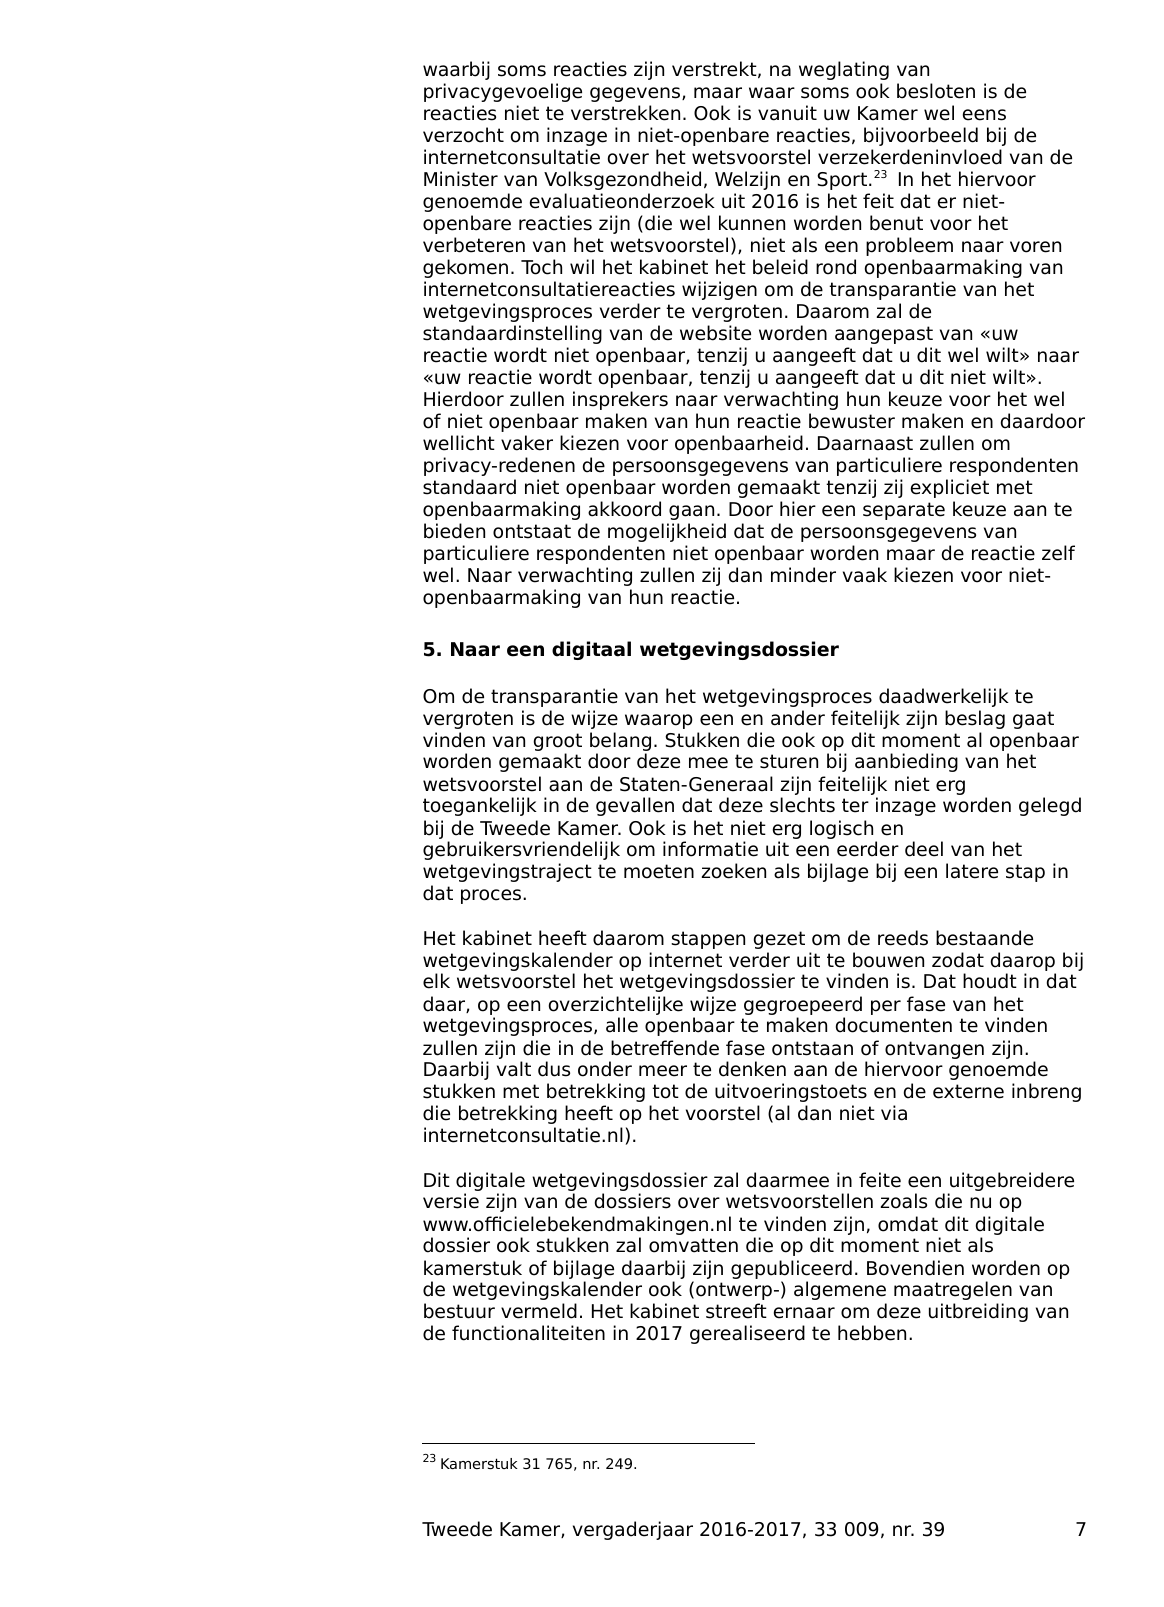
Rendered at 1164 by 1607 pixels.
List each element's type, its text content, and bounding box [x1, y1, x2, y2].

text Kamerstuk 31 765, nr. 249. [422, 1452, 1087, 1474]
subtitle 5. Naar een digitaal wetgevingsdossier [422, 638, 1087, 661]
text waarbij soms reacties zijn verstrekt, na weglating van privacygevoelige gegevens, maar waar soms ook besloten is de reacties niet te verstrekken. Ook is vanuit uw Kamer wel eens verzocht om inzage in niet-openbare reacties, bijvoorbeeld bij de internetconsultatie over het wetsvoorstel verzekerdeninvloed van de Minister van Volksgezondheid, Welzijn en Sport. In het hiervoor genoemde evaluatieonderzoek uit 2016 is het feit dat er niet-openbare reacties zijn (die wel kunnen worden benut voor het verbeteren van het wetsvoorstel), niet als een probleem naar voren gekomen. Toch wil het kabinet het beleid rond openbaarmaking van internetconsultatiereacties wijzigen om de transparantie van het wetgevingsproces verder te vergroten. Daarom zal de standaardinstelling van de website worden aangepast van «uw reactie wordt niet openbaar, tenzij u aangeeft dat u dit wel wilt» naar «uw reactie wordt openbaar, tenzij u aangeeft dat u dit niet wilt». Hierdoor zullen insprekers naar verwachting hun keuze voor het wel of niet openbaar maken van hun reactie bewuster maken en daardoor wellicht vaker kiezen voor openbaarheid. Daarnaast zullen om privacy-redenen de persoonsgegevens van particuliere respondenten standaard niet openbaar worden gemaakt tenzij zij expliciet met openbaarmaking akkoord gaan. Door hier een separate keuze aan te bieden ontstaat de mogelijkheid dat de persoonsgegevens van particuliere respondenten niet openbaar worden maar de reactie zelf wel. Naar verwachting zullen zij dan minder vaak kiezen voor niet-openbaarmaking van hun reactie. [422, 59, 1087, 608]
text Het kabinet heeft daarom stappen gezet om de reeds bestaande wetgevingskalender op internet verder uit te bouwen zodat daarop bij elk wetsvoorstel het wetgevingsdossier te vinden is. Dat houdt in dat daar, op een overzichtelijke wijze gegroepeerd per fase van het wetgevingsproces, alle openbaar te maken documenten te vinden zullen zijn die in de betreffende fase ontstaan of ontvangen zijn. Daarbij valt dus onder meer te denken aan de hiervoor genoemde stukken met betrekking tot de uitvoeringstoets en de externe inbreng die betrekking heeft op het voorstel (al dan niet via internetconsultatie.nl). [422, 927, 1087, 1147]
text Om de transparantie van het wetgevingsproces daadwerkelijk te vergroten is de wijze waarop een en ander feitelijk zijn beslag gaat vinden van groot belang. Stukken die ook op dit moment al openbaar worden gemaakt door deze mee te sturen bij aanbieding van het wetsvoorstel aan de Staten-Generaal zijn feitelijk niet erg toegankelijk in de gevallen dat deze slechts ter inzage worden gelegd bij de Tweede Kamer. Ook is het niet erg logisch en gebruikersvriendelijk om informatie uit een eerder deel van het wetgevingstraject te moeten zoeken als bijlage bij een latere stap in dat proces. [422, 686, 1087, 905]
text Dit digitale wetgevingsdossier zal daarmee in feite een uitgebreidere versie zijn van de dossiers over wetsvoorstellen zoals die nu op www.officielebekendmakingen.nl te vinden zijn, omdat dit digitale dossier ook stukken zal omvatten die op dit moment niet als kamerstuk of bijlage daarbij zijn gepubliceerd. Bovendien worden op de wetgevingskalender ook (ontwerp-) algemene maatregelen van bestuur vermeld. Het kabinet streeft ernaar om deze uitbreiding van de functionaliteiten in 2017 gerealiseerd te hebben. [422, 1169, 1087, 1345]
